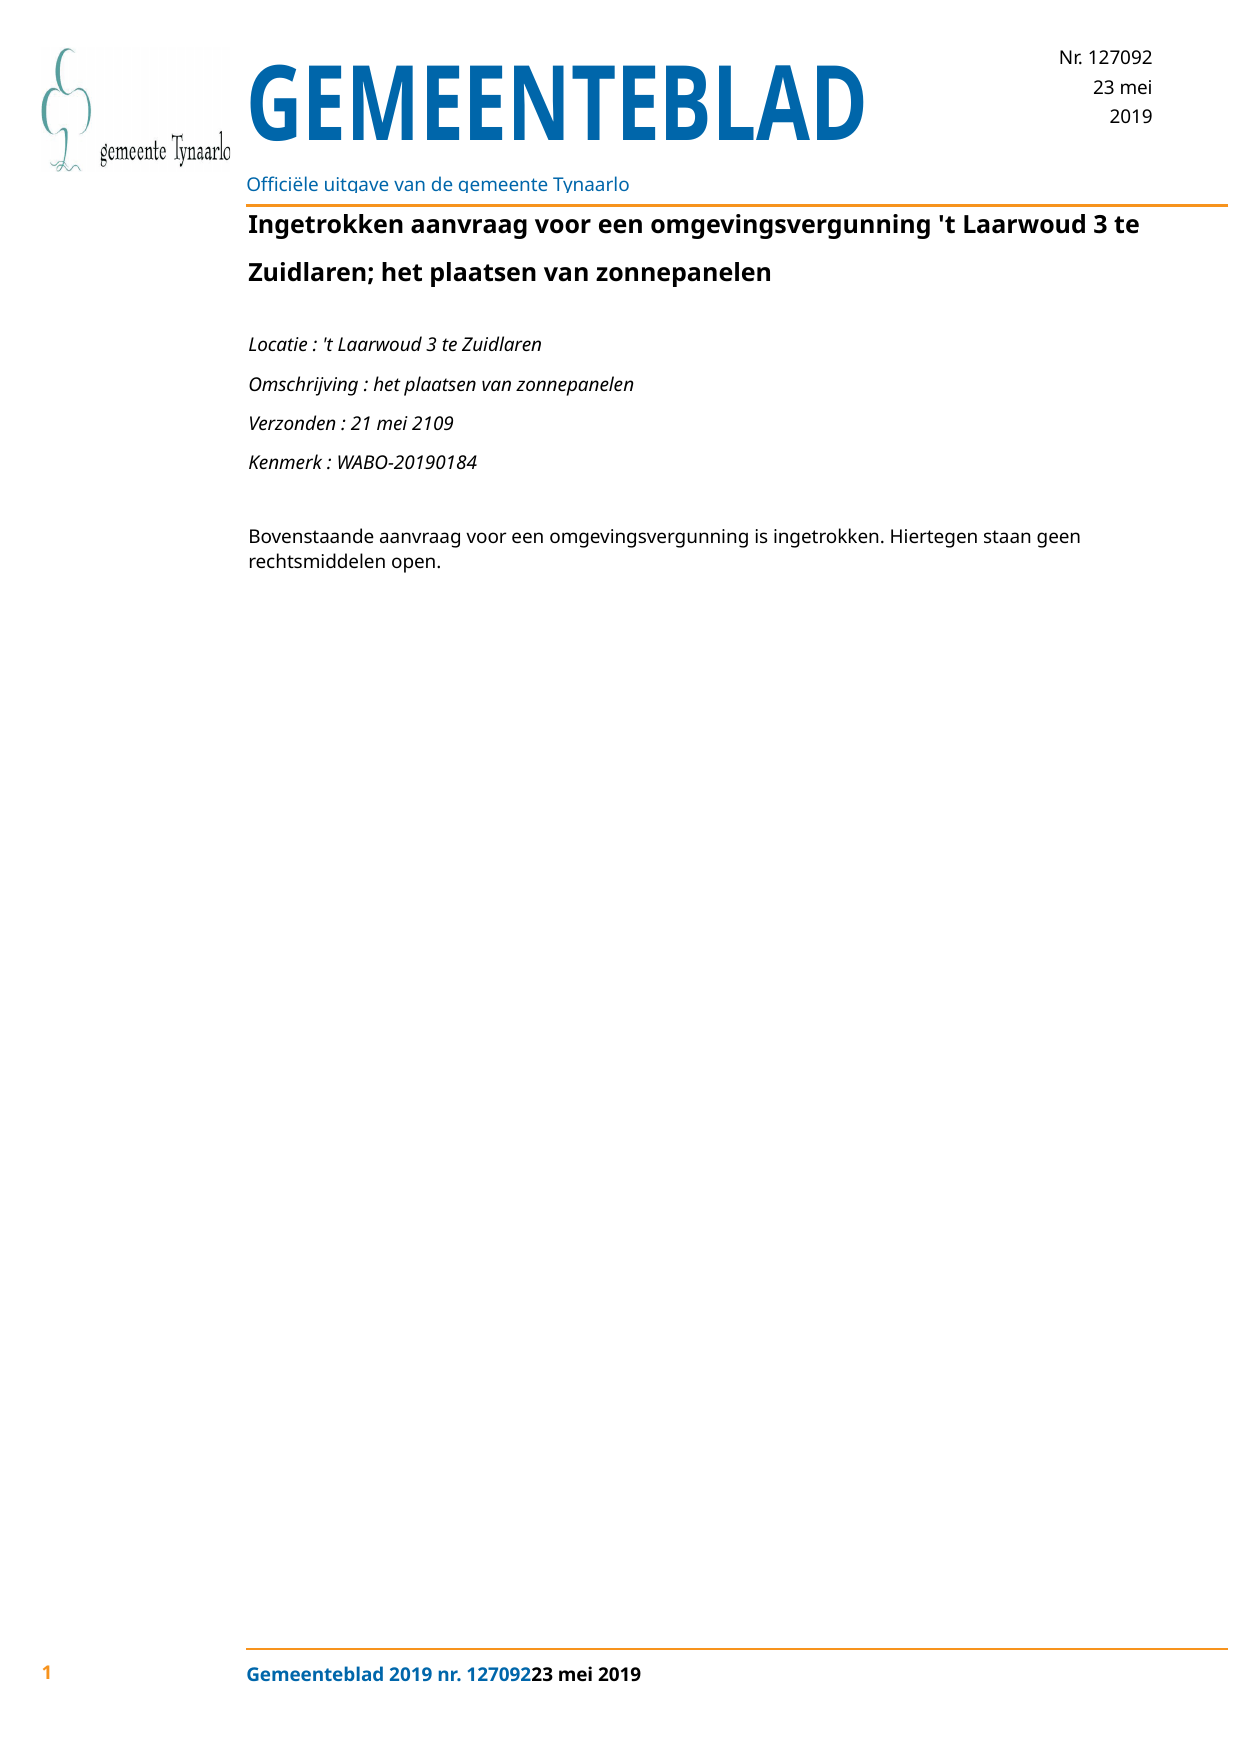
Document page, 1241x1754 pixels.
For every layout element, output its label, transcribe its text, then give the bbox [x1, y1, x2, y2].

picture [41, 47, 231, 172]
text Locatie : 't Laarwoud 3 te Zuidlaren [248, 331, 1152, 357]
text Verzonden : 21 mei 2109 [248, 410, 1152, 436]
text Ingetrokken aanvraag voor een omgevingsvergunning 't Laarwoud 3 te Zuidlaren; het plaatsen van zonnepanelen [248, 207, 1152, 288]
text Kenmerk : WABO-20190184 [248, 449, 1152, 475]
text Bovenstaande aanvraag voor een omgevingsvergunning is ingetrokken. Hiertegen staan geen rechtsmiddelen open. [248, 523, 1152, 574]
text Omschrijving : het plaatsen van zonnepanelen [248, 371, 1152, 396]
